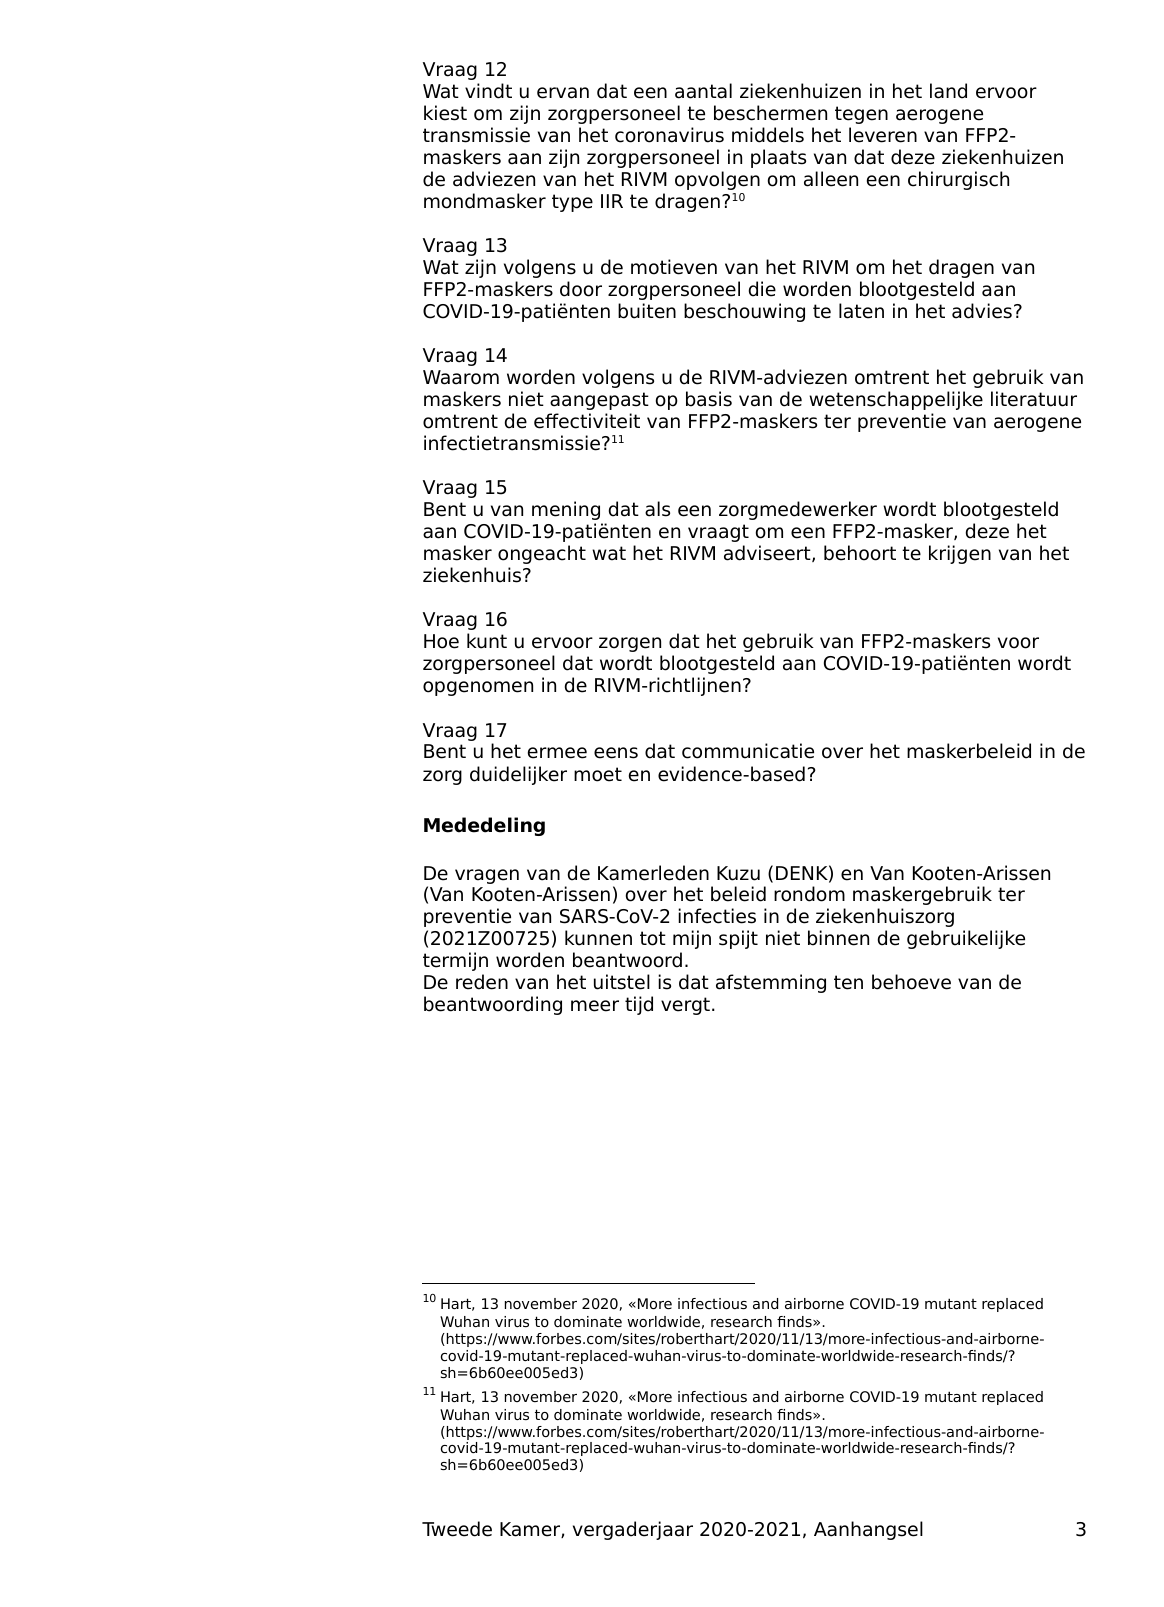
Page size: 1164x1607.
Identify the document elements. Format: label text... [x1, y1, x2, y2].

subtitle Mededeling [422, 815, 1087, 837]
text Wat vindt u ervan dat een aantal ziekenhuizen in het land ervoor kiest om zijn zorgpersoneel te beschermen tegen aerogene transmissie van het coronavirus middels het leveren van FFP2-maskers aan zijn zorgpersoneel in plaats van dat deze ziekenhuizen de adviezen van het RIVM opvolgen om alleen een chirurgisch mondmasker type IIR te dragen? [422, 81, 1087, 213]
text Bent u het ermee eens dat communicatie over het maskerbeleid in de zorg duidelijker moet en evidence-based? [422, 741, 1087, 785]
text Vraag 17 [422, 719, 1087, 741]
text Vraag 15 [422, 477, 1087, 499]
text De vragen van de Kamerleden Kuzu (DENK) en Van Kooten-Arissen (Van Kooten-Arissen) over het beleid rondom maskergebruik ter preventie van SARS-CoV-2 infecties in de ziekenhuiszorg (2021Z00725) kunnen tot mijn spijt niet binnen de gebruikelijke termijn worden beantwoord. [422, 862, 1087, 972]
text Waarom worden volgens u de RIVM-adviezen omtrent het gebruik van maskers niet aangepast op basis van de wetenschappelijke literatuur omtrent de effectiviteit van FFP2-maskers ter preventie van aerogene infectietransmissie? [422, 367, 1087, 455]
text Vraag 13 [422, 235, 1087, 257]
text Wat zijn volgens u de motieven van het RIVM om het dragen van FFP2-maskers door zorgpersoneel die worden blootgesteld aan COVID-19-patiënten buiten beschouwing te laten in het advies? [422, 257, 1087, 323]
text Bent u van mening dat als een zorgmedewerker wordt blootgesteld aan COVID-19-patiënten en vraagt om een FFP2-masker, deze het masker ongeacht wat het RIVM adviseert, behoort te krijgen van het ziekenhuis? [422, 499, 1087, 587]
text Vraag 16 [422, 609, 1087, 631]
text Hart, 13 november 2020, «More infectious and airborne COVID-19 mutant replaced Wuhan virus to dominate worldwide, research finds». (https://www.forbes.com/sites/roberthart/2020/11/13/more-infectious-and-airborne-covid-19-mutant-replaced-wuhan-virus-to-dominate-worldwide-research-finds/?sh=6b60ee005ed3) [422, 1385, 1087, 1474]
text De reden van het uitstel is dat afstemming ten behoeve van de beantwoording meer tijd vergt. [422, 972, 1087, 1016]
text Hoe kunt u ervoor zorgen dat het gebruik van FFP2-maskers voor zorgpersoneel dat wordt blootgesteld aan COVID-19-patiënten wordt opgenomen in de RIVM-richtlijnen? [422, 631, 1087, 697]
text Vraag 12 [422, 59, 1087, 81]
text Hart, 13 november 2020, «More infectious and airborne COVID-19 mutant replaced Wuhan virus to dominate worldwide, research finds». (https://www.forbes.com/sites/roberthart/2020/11/13/more-infectious-and-airborne-covid-19-mutant-replaced-wuhan-virus-to-dominate-worldwide-research-finds/?sh=6b60ee005ed3) [422, 1292, 1087, 1382]
text Vraag 14 [422, 345, 1087, 367]
